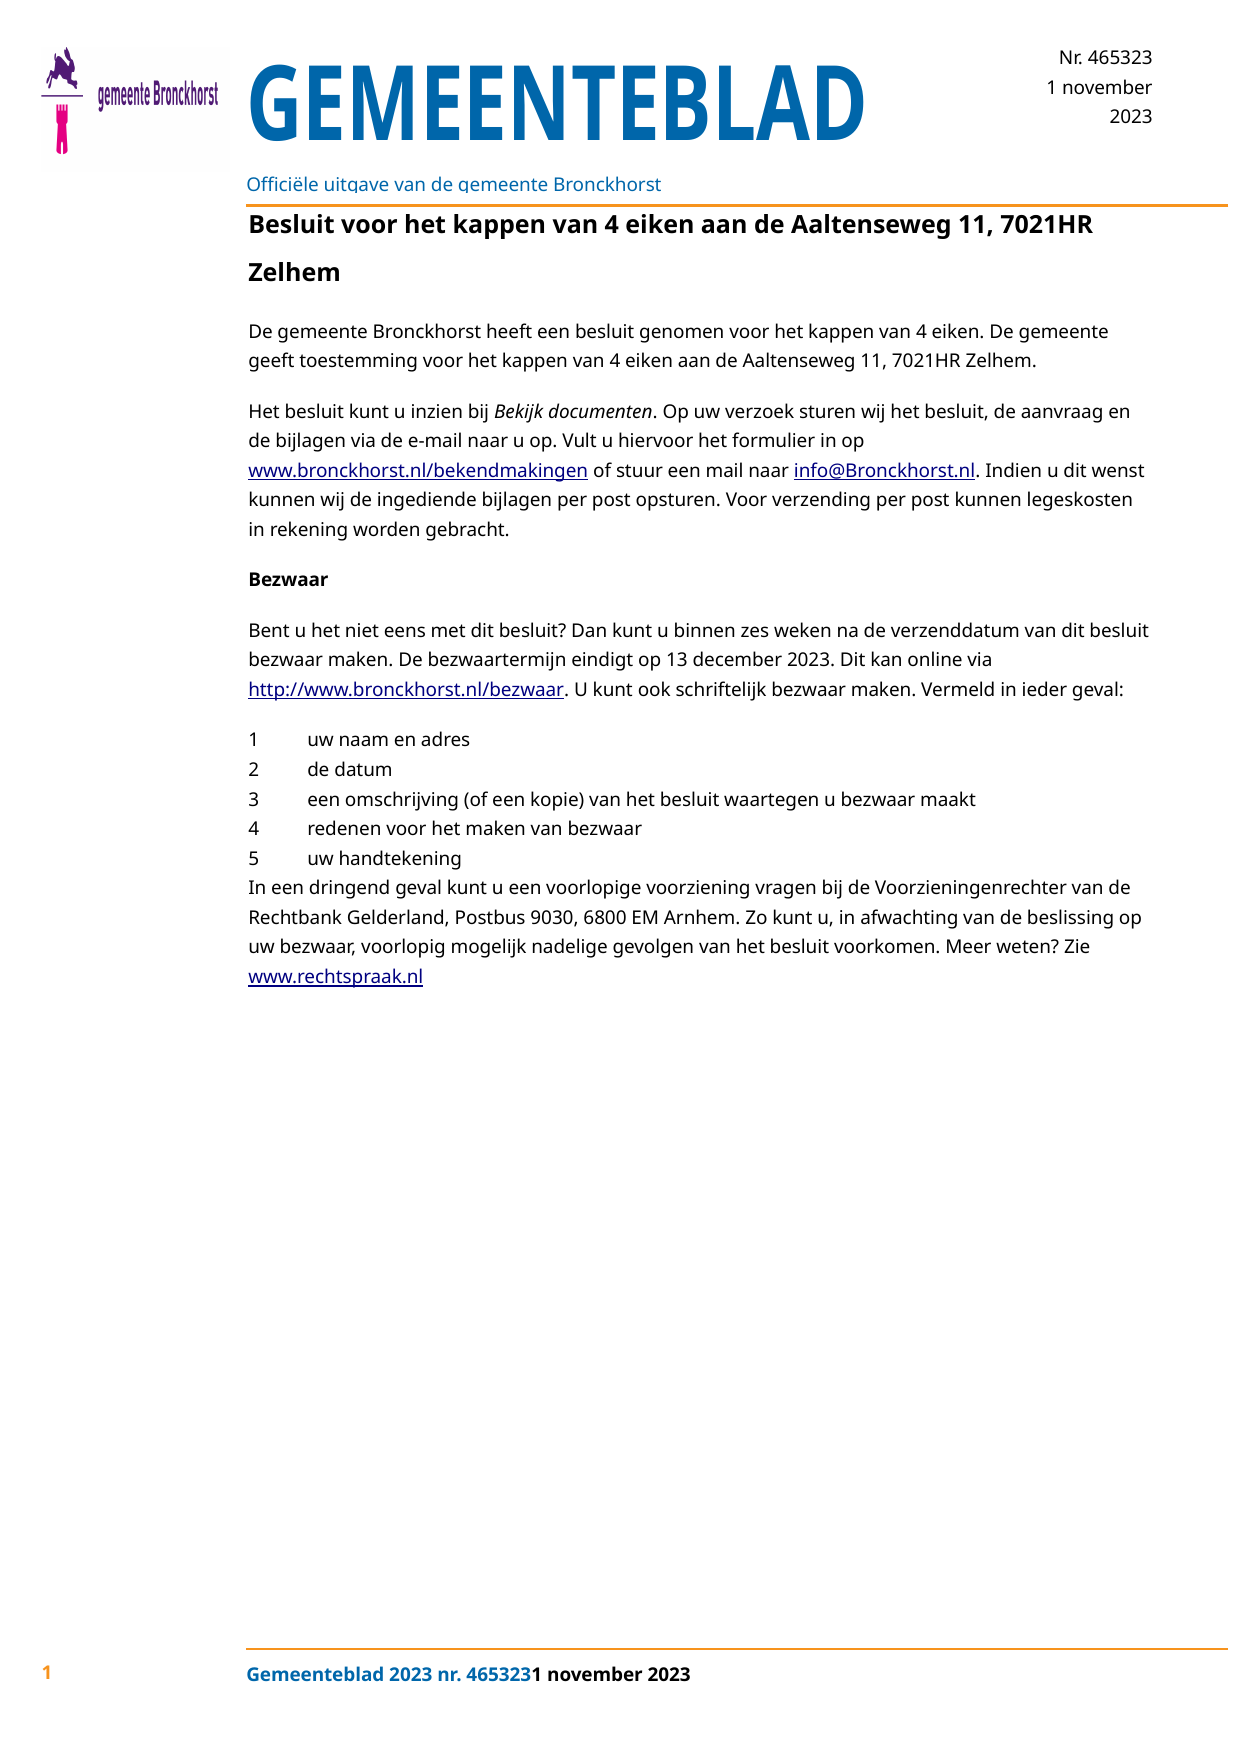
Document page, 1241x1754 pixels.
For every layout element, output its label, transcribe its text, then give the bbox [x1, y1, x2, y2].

text Het besluit kunt u inzien bij Bekijk documenten. Op uw verzoek sturen wij het besluit, de aanvraag en de bijlagen via de e-mail naar u op. Vult u hiervoor het formulier in op www.bronckhorst.nl/bekendmakingen of stuur een mail naar info@Bronckhorst.nl. Indien u dit wenst kunnen wij de ingediende bijlagen per post opsturen. Voor verzending per post kunnen legeskosten in rekening worden gebracht. [248, 398, 1152, 542]
list uw handtekening [248, 845, 1152, 871]
list de datum [248, 756, 1152, 782]
picture [41, 47, 231, 172]
text In een dringend geval kunt u een voorlopige voorziening vragen bij de Voorzieningenrechter van de Rechtbank Gelderland, Postbus 9030, 6800 EM Arnhem. Zo kunt u, in afwachting van de beslissing op uw bezwaar, voorlopig mogelijk nadelige gevolgen van het besluit voorkomen. Meer weten? Zie www.rechtspraak.nl [248, 874, 1152, 989]
list een omschrijving (of een kopie) van het besluit waartegen u bezwaar maakt [248, 786, 1152, 812]
text De gemeente Bronckhorst heeft een besluit genomen voor het kappen van 4 eiken. De gemeente geeft toestemming voor het kappen van 4 eiken aan de Aaltenseweg 11, 7021HR Zelhem. [248, 318, 1152, 373]
text Bezwaar [248, 567, 1152, 592]
text Besluit voor het kappen van 4 eiken aan de Aaltenseweg 11, 7021HR Zelhem [248, 207, 1152, 288]
list uw naam en adres [248, 727, 1152, 752]
text Bent u het niet eens met dit besluit? Dan kunt u binnen zes weken na de verzenddatum van dit besluit bezwaar maken. De bezwaartermijn eindigt op 13 december 2023. Dit kan online via http://www.bronckhorst.nl/bezwaar. U kunt ook schriftelijk bezwaar maken. Vermeld in ieder geval: [248, 617, 1152, 702]
list redenen voor het maken van bezwaar [248, 815, 1152, 841]
